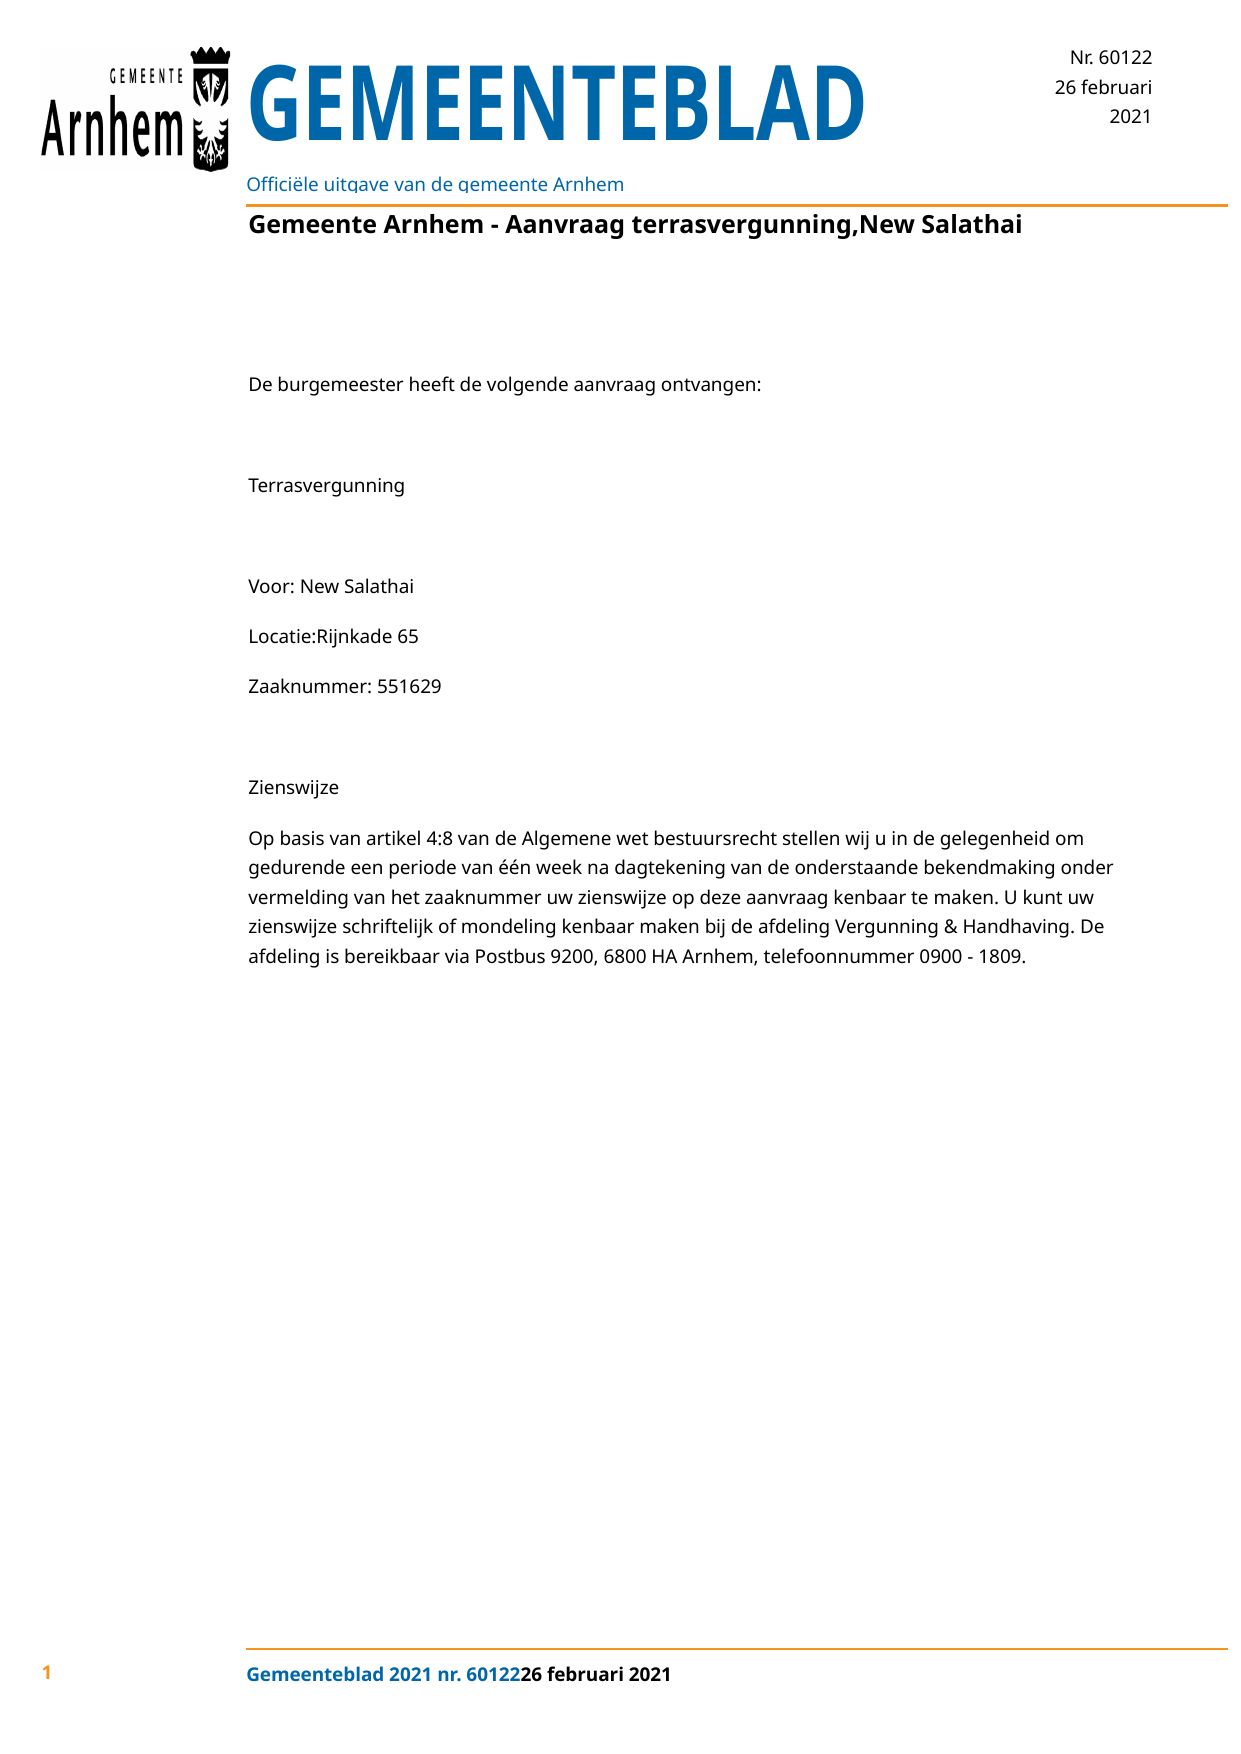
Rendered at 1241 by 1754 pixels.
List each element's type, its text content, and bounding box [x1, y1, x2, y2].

text Voor: New Salathai [248, 573, 1152, 598]
text Op basis van artikel 4:8 van de Algemene wet bestuursrecht stellen wij u in de gelegenheid om gedurende een periode van één week na dagtekening van de onderstaande bekendmaking onder vermelding van het zaaknummer uw zienswijze op deze aanvraag kenbaar te maken. U kunt uw zienswijze schriftelijk of mondeling kenbaar maken bij de afdeling Vergunning & Handhaving. De afdeling is bereikbaar via Postbus 9200, 6800 HA Arnhem, telefoonnummer 0900 - 1809. [248, 825, 1152, 969]
text Zienswijze [248, 774, 1152, 800]
picture [41, 47, 231, 172]
text Gemeente Arnhem - Aanvraag terrasvergunning,New Salathai [248, 207, 1152, 241]
text Zaaknummer: 551629 [248, 674, 1152, 699]
text Locatie:Rijnkade 65 [248, 623, 1152, 649]
text De burgemeester heeft de volgende aanvraag ontvangen: [248, 371, 1152, 397]
text Terrasvergunning [248, 472, 1152, 498]
